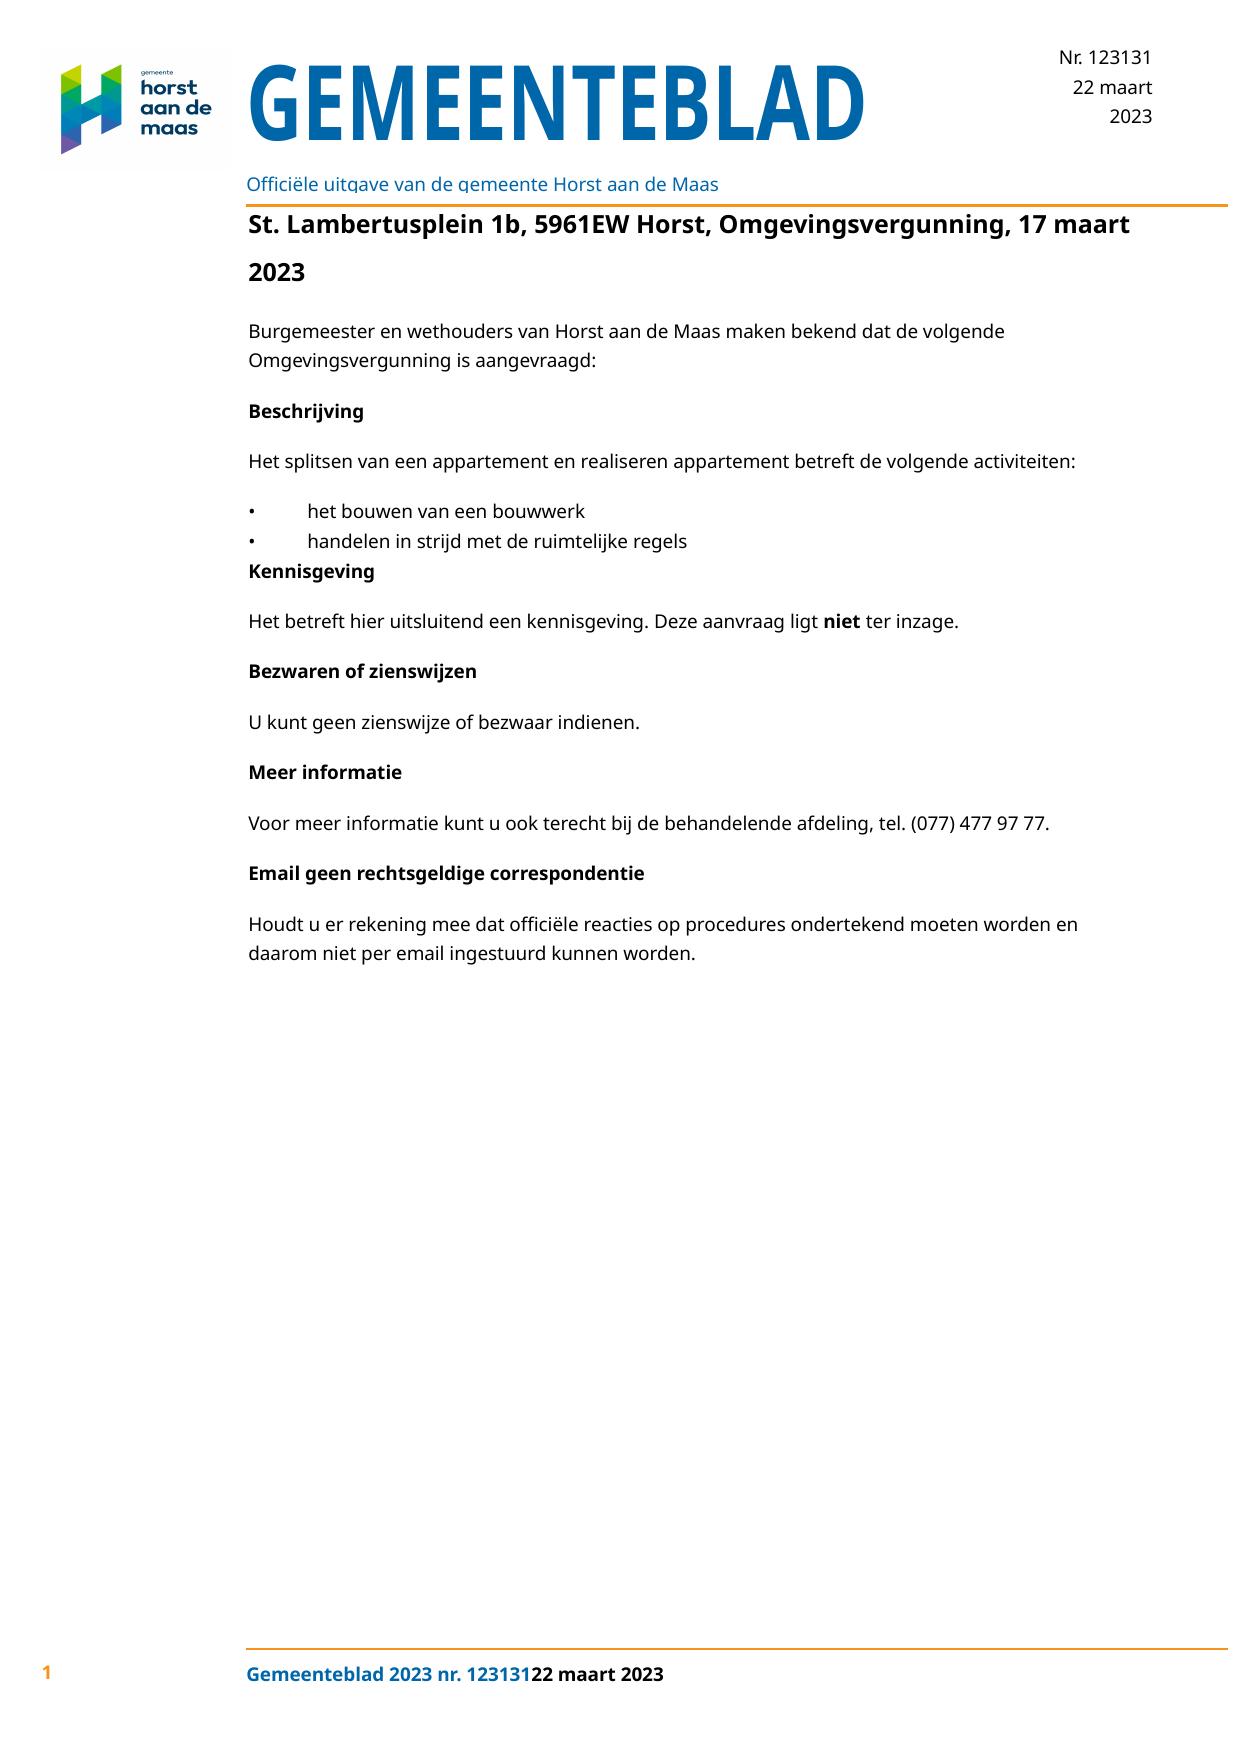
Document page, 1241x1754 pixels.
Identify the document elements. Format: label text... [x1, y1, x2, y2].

list het bouwen van een bouwwerk [248, 499, 1152, 524]
text Bezwaren of zienswijzen [248, 659, 1152, 684]
text U kunt geen zienswijze of bezwaar indienen. [248, 709, 1152, 735]
picture [41, 47, 231, 172]
text Email geen rechtsgeldige correspondentie [248, 860, 1152, 886]
text St. Lambertusplein 1b, 5961EW Horst, Omgevingsvergunning, 17 maart 2023 [248, 207, 1152, 288]
text Houdt u er rekening mee dat officiële reacties op procedures ondertekend moeten worden en daarom niet per email ingestuurd kunnen worden. [248, 911, 1152, 966]
text Meer informatie [248, 759, 1152, 785]
text Kennisgeving [248, 558, 1152, 584]
text Voor meer informatie kunt u ook terecht bij de behandelende afdeling, tel. (077) 477 97 77. [248, 810, 1152, 836]
text Beschrijving [248, 398, 1152, 424]
list handelen in strijd met de ruimtelijke regels [248, 528, 1152, 554]
text Burgemeester en wethouders van Horst aan de Maas maken bekend dat de volgende Omgevingsvergunning is aangevraagd: [248, 318, 1152, 373]
text Het betreft hier uitsluitend een kennisgeving. Deze aanvraag ligt niet ter inzage. [248, 608, 1152, 634]
text Het splitsen van een appartement en realiseren appartement betreft de volgende activiteiten: [248, 448, 1152, 474]
